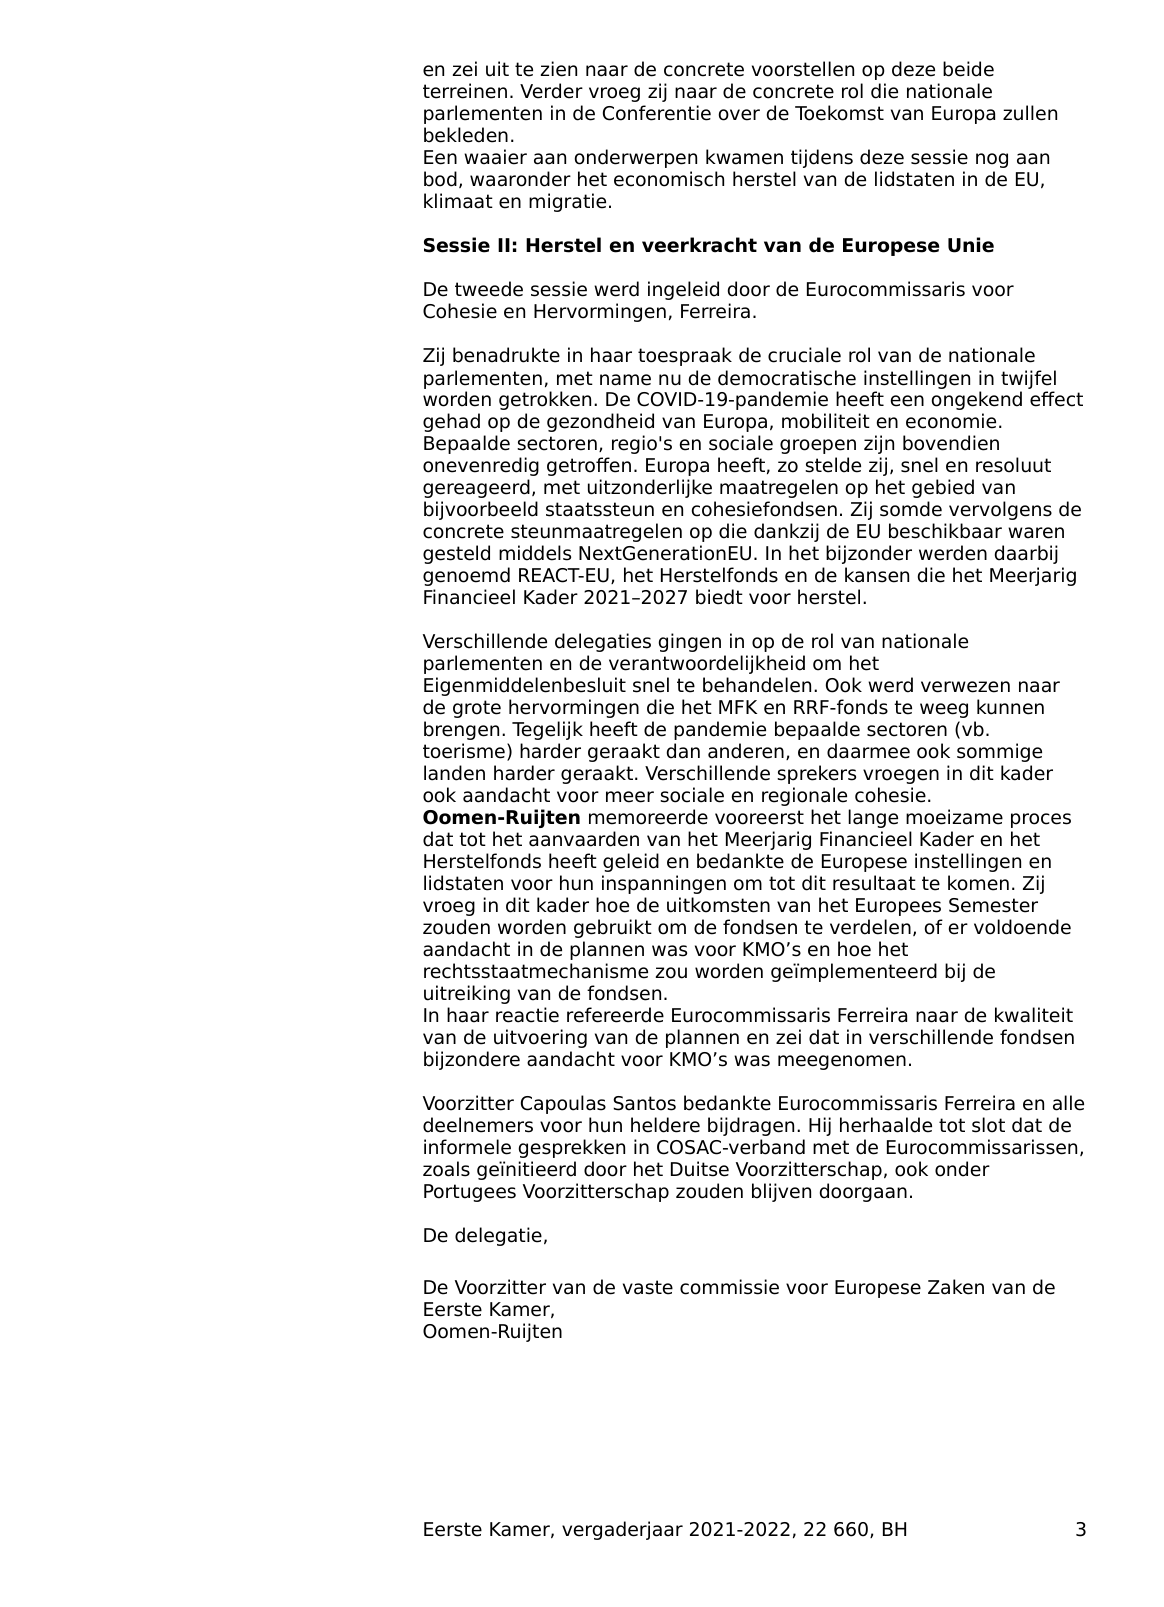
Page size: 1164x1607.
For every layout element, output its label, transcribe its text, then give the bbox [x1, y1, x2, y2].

text De delegatie, [422, 1225, 1087, 1247]
text Oomen-Ruijten memoreerde vooreerst het lange moeizame proces dat tot het aanvaarden van het Meerjarig Financieel Kader en het Herstelfonds heeft geleid en bedankte de Europese instellingen en lidstaten voor hun inspanningen om tot dit resultaat te komen. Zij vroeg in dit kader hoe de uitkomsten van het Europees Semester zouden worden gebruikt om de fondsen te verdelen, of er voldoende aandacht in de plannen was voor KMO’s en hoe het rechtsstaatmechanisme zou worden geïmplementeerd bij de uitreiking van de fondsen. [422, 807, 1087, 1005]
text Verschillende delegaties gingen in op de rol van nationale parlementen en de verantwoordelijkheid om het Eigenmiddelenbesluit snel te behandelen. Ook werd verwezen naar de grote hervormingen die het MFK en RRF-fonds te weeg kunnen brengen. Tegelijk heeft de pandemie bepaalde sectoren (vb. toerisme) harder geraakt dan anderen, en daarmee ook sommige landen harder geraakt. Verschillende sprekers vroegen in dit kader ook aandacht voor meer sociale en regionale cohesie. [422, 631, 1087, 807]
text Zij benadrukte in haar toespraak de cruciale rol van de nationale parlementen, met name nu de democratische instellingen in twijfel worden getrokken. De COVID-19-pandemie heeft een ongekend effect gehad op de gezondheid van Europa, mobiliteit en economie. Bepaalde sectoren, regio's en sociale groepen zijn bovendien onevenredig getroffen. Europa heeft, zo stelde zij, snel en resoluut gereageerd, met uitzonderlijke maatregelen op het gebied van bijvoorbeeld staatssteun en cohesiefondsen. Zij somde vervolgens de concrete steunmaatregelen op die dankzij de EU beschikbaar waren gesteld middels NextGenerationEU. In het bijzonder werden daarbij genoemd REACT-EU, het Herstelfonds en de kansen die het Meerjarig Financieel Kader 2021–2027 biedt voor herstel. [422, 345, 1087, 609]
text De Voorzitter van de vaste commissie voor Europese Zaken van de Eerste Kamer, Oomen-Ruijten [422, 1277, 1087, 1343]
text Voorzitter Capoulas Santos bedankte Eurocommissaris Ferreira en alle deelnemers voor hun heldere bijdragen. Hij herhaalde tot slot dat de informele gesprekken in COSAC-verband met de Eurocommissarissen, zoals geïnitieerd door het Duitse Voorzitterschap, ook onder Portugees Voorzitterschap zouden blijven doorgaan. [422, 1093, 1087, 1203]
text De tweede sessie werd ingeleid door de Eurocommissaris voor Cohesie en Hervormingen, Ferreira. [422, 279, 1087, 323]
text Een waaier aan onderwerpen kwamen tijdens deze sessie nog aan bod, waaronder het economisch herstel van de lidstaten in de EU, klimaat en migratie. [422, 147, 1087, 213]
subtitle Sessie II: Herstel en veerkracht van de Europese Unie [422, 235, 1087, 257]
text In haar reactie refereerde Eurocommissaris Ferreira naar de kwaliteit van de uitvoering van de plannen en zei dat in verschillende fondsen bijzondere aandacht voor KMO’s was meegenomen. [422, 1005, 1087, 1071]
text en zei uit te zien naar de concrete voorstellen op deze beide terreinen. Verder vroeg zij naar de concrete rol die nationale parlementen in de Conferentie over de Toekomst van Europa zullen bekleden. [422, 59, 1087, 147]
